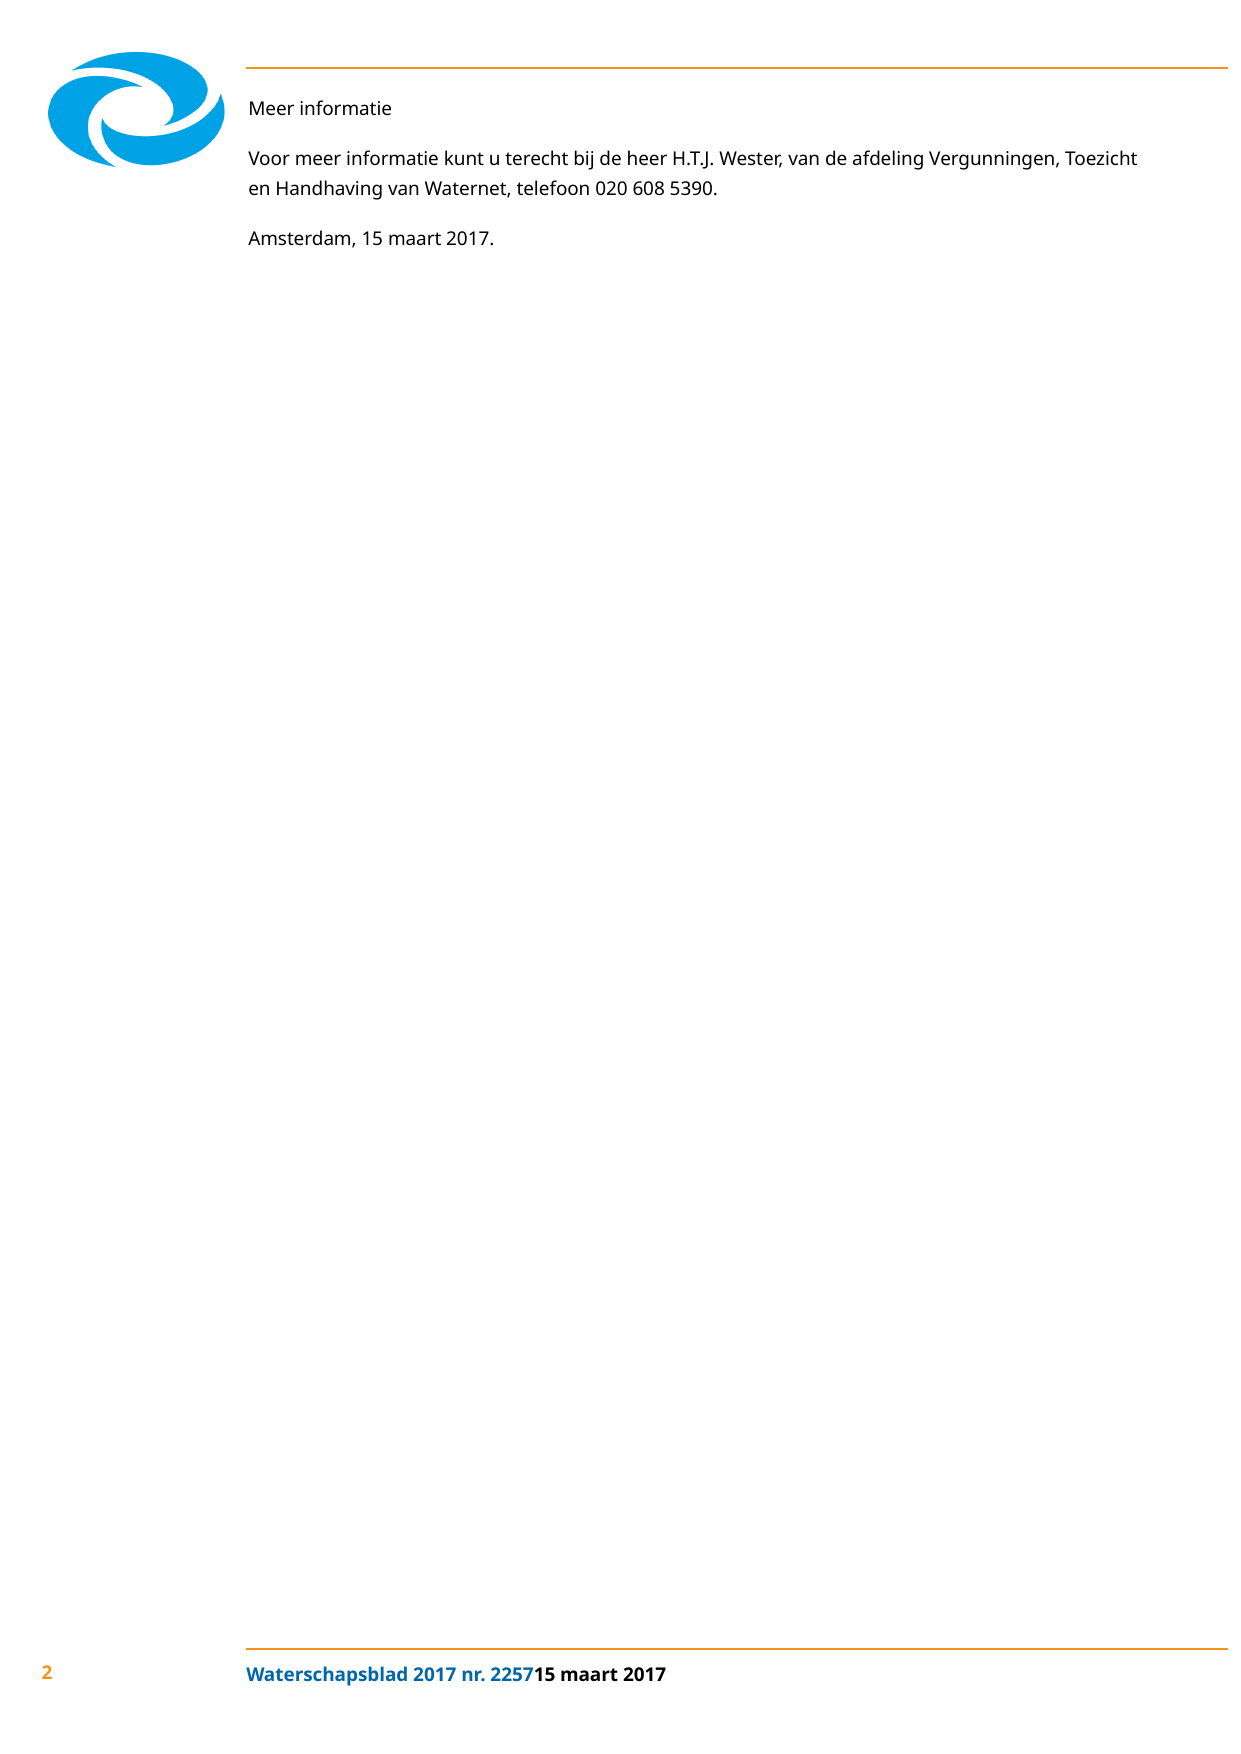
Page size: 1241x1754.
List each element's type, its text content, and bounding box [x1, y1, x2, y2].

text Voor meer informatie kunt u terecht bij de heer H.T.J. Wester, van de afdeling Vergunningen, Toezicht en Handhaving van Waternet, telefoon 020 608 5390. [248, 145, 1152, 201]
text Meer informatie [248, 95, 1152, 121]
picture [41, 47, 231, 172]
text Amsterdam, 15 maart 2017. [248, 225, 1152, 251]
